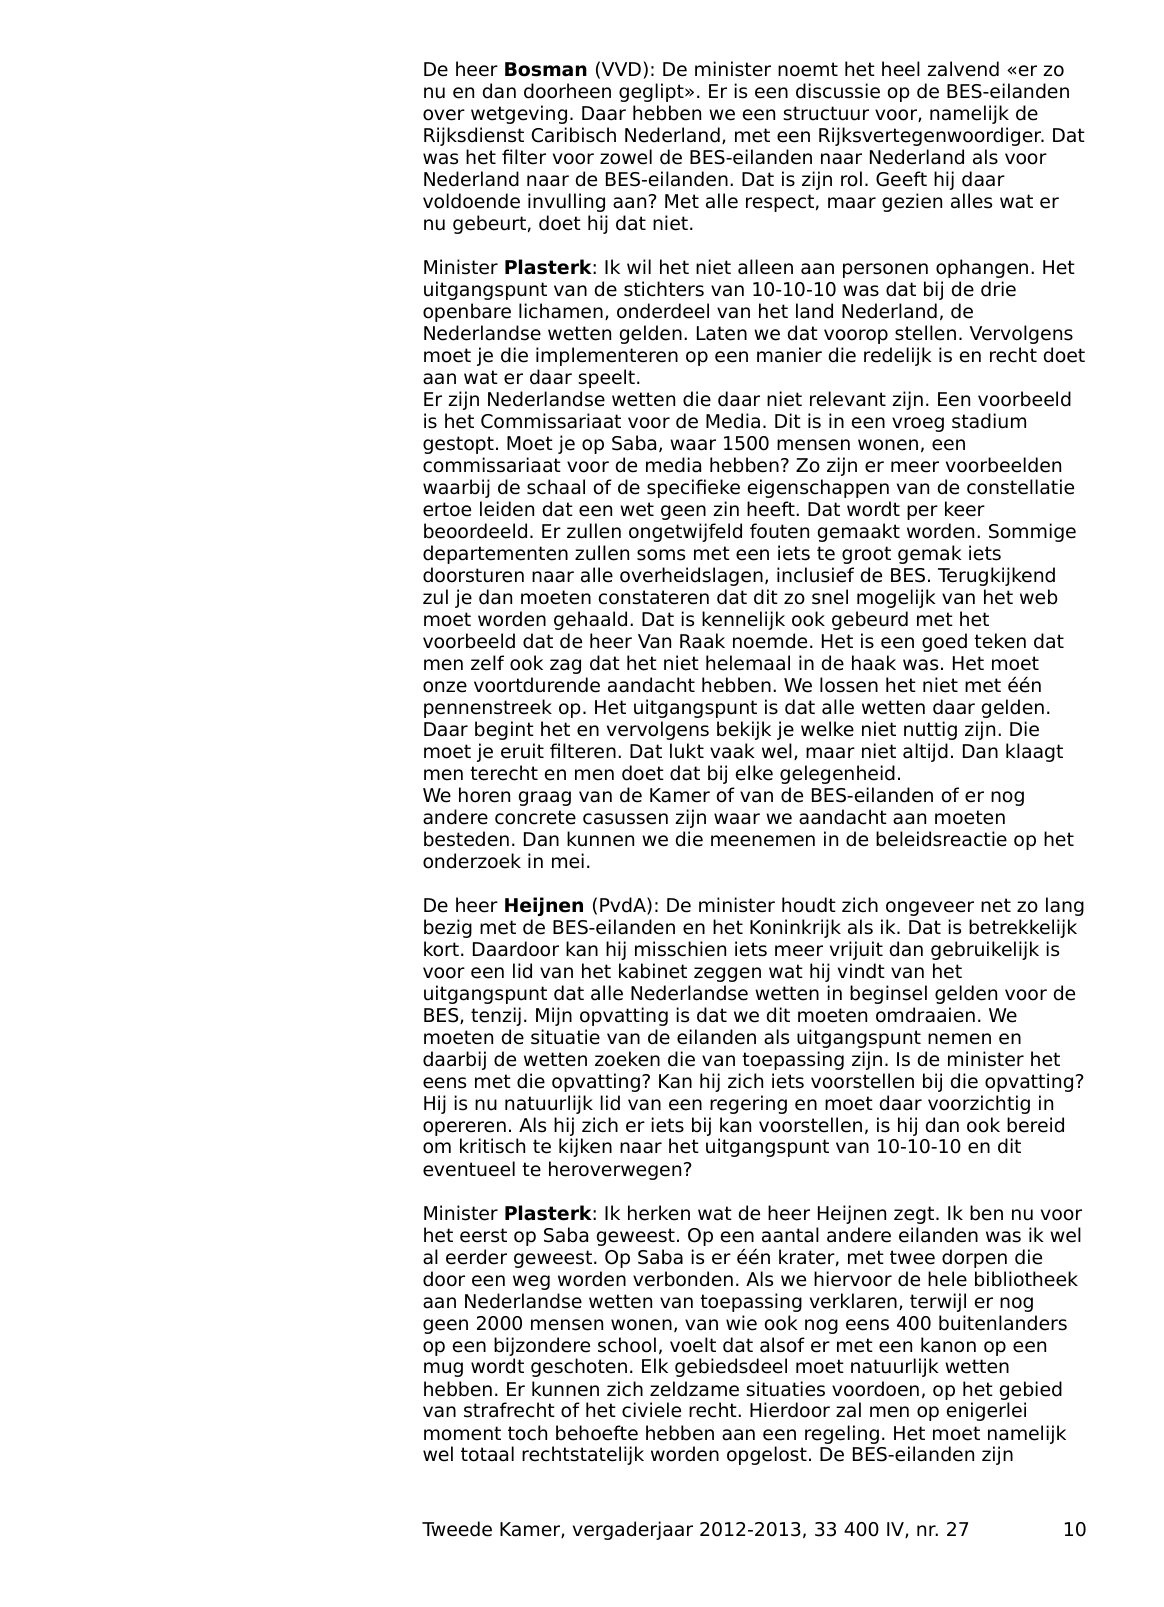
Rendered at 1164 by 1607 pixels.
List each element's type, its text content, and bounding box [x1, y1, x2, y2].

text Er zijn Nederlandse wetten die daar niet relevant zijn. Een voorbeeld is het Commissariaat voor de Media. Dit is in een vroeg stadium gestopt. Moet je op Saba, waar 1500 mensen wonen, een commissariaat voor de media hebben? Zo zijn er meer voorbeelden waarbij de schaal of de specifieke eigenschappen van de constellatie ertoe leiden dat een wet geen zin heeft. Dat wordt per keer beoordeeld. Er zullen ongetwijfeld fouten gemaakt worden. Sommige departementen zullen soms met een iets te groot gemak iets doorsturen naar alle overheidslagen, inclusief de BES. Terugkijkend zul je dan moeten constateren dat dit zo snel mogelijk van het web moet worden gehaald. Dat is kennelijk ook gebeurd met het voorbeeld dat de heer Van Raak noemde. Het is een goed teken dat men zelf ook zag dat het niet helemaal in de haak was. Het moet onze voortdurende aandacht hebben. We lossen het niet met één pennenstreek op. Het uitgangspunt is dat alle wetten daar gelden. Daar begint het en vervolgens bekijk je welke niet nuttig zijn. Die moet je eruit filteren. Dat lukt vaak wel, maar niet altijd. Dan klaagt men terecht en men doet dat bij elke gelegenheid. [422, 389, 1087, 784]
text De heer Bosman (VVD): De minister noemt het heel zalvend «er zo nu en dan doorheen geglipt». Er is een discussie op de BES-eilanden over wetgeving. Daar hebben we een structuur voor, namelijk de Rijksdienst Caribisch Nederland, met een Rijksvertegenwoordiger. Dat was het filter voor zowel de BES-eilanden naar Nederland als voor Nederland naar de BES-eilanden. Dat is zijn rol. Geeft hij daar voldoende invulling aan? Met alle respect, maar gezien alles wat er nu gebeurt, doet hij dat niet. [422, 59, 1087, 235]
text De heer Heijnen (PvdA): De minister houdt zich ongeveer net zo lang bezig met de BES-eilanden en het Koninkrijk als ik. Dat is betrekkelijk kort. Daardoor kan hij misschien iets meer vrijuit dan gebruikelijk is voor een lid van het kabinet zeggen wat hij vindt van het uitgangspunt dat alle Nederlandse wetten in beginsel gelden voor de BES, tenzij. Mijn opvatting is dat we dit moeten omdraaien. We moeten de situatie van de eilanden als uitgangspunt nemen en daarbij de wetten zoeken die van toepassing zijn. Is de minister het eens met die opvatting? Kan hij zich iets voorstellen bij die opvatting? Hij is nu natuurlijk lid van een regering en moet daar voorzichtig in opereren. Als hij zich er iets bij kan voorstellen, is hij dan ook bereid om kritisch te kijken naar het uitgangspunt van 10-10-10 en dit eventueel te heroverwegen? [422, 895, 1087, 1180]
text Minister Plasterk: Ik wil het niet alleen aan personen ophangen. Het uitgangspunt van de stichters van 10-10-10 was dat bij de drie openbare lichamen, onderdeel van het land Nederland, de Nederlandse wetten gelden. Laten we dat voorop stellen. Vervolgens moet je die implementeren op een manier die redelijk is en recht doet aan wat er daar speelt. [422, 257, 1087, 389]
text We horen graag van de Kamer of van de BES-eilanden of er nog andere concrete casussen zijn waar we aandacht aan moeten besteden. Dan kunnen we die meenemen in de beleidsreactie op het onderzoek in mei. [422, 784, 1087, 872]
text Minister Plasterk: Ik herken wat de heer Heijnen zegt. Ik ben nu voor het eerst op Saba geweest. Op een aantal andere eilanden was ik wel al eerder geweest. Op Saba is er één krater, met twee dorpen die door een weg worden verbonden. Als we hiervoor de hele bibliotheek aan Nederlandse wetten van toepassing verklaren, terwijl er nog geen 2000 mensen wonen, van wie ook nog eens 400 buitenlanders op een bijzondere school, voelt dat alsof er met een kanon op een mug wordt geschoten. Elk gebiedsdeel moet natuurlijk wetten hebben. Er kunnen zich zeldzame situaties voordoen, op het gebied van strafrecht of het civiele recht. Hierdoor zal men op enigerlei moment toch behoefte hebben aan een regeling. Het moet namelijk wel totaal rechtstatelijk worden opgelost. De BES-eilanden zijn [422, 1203, 1087, 1466]
